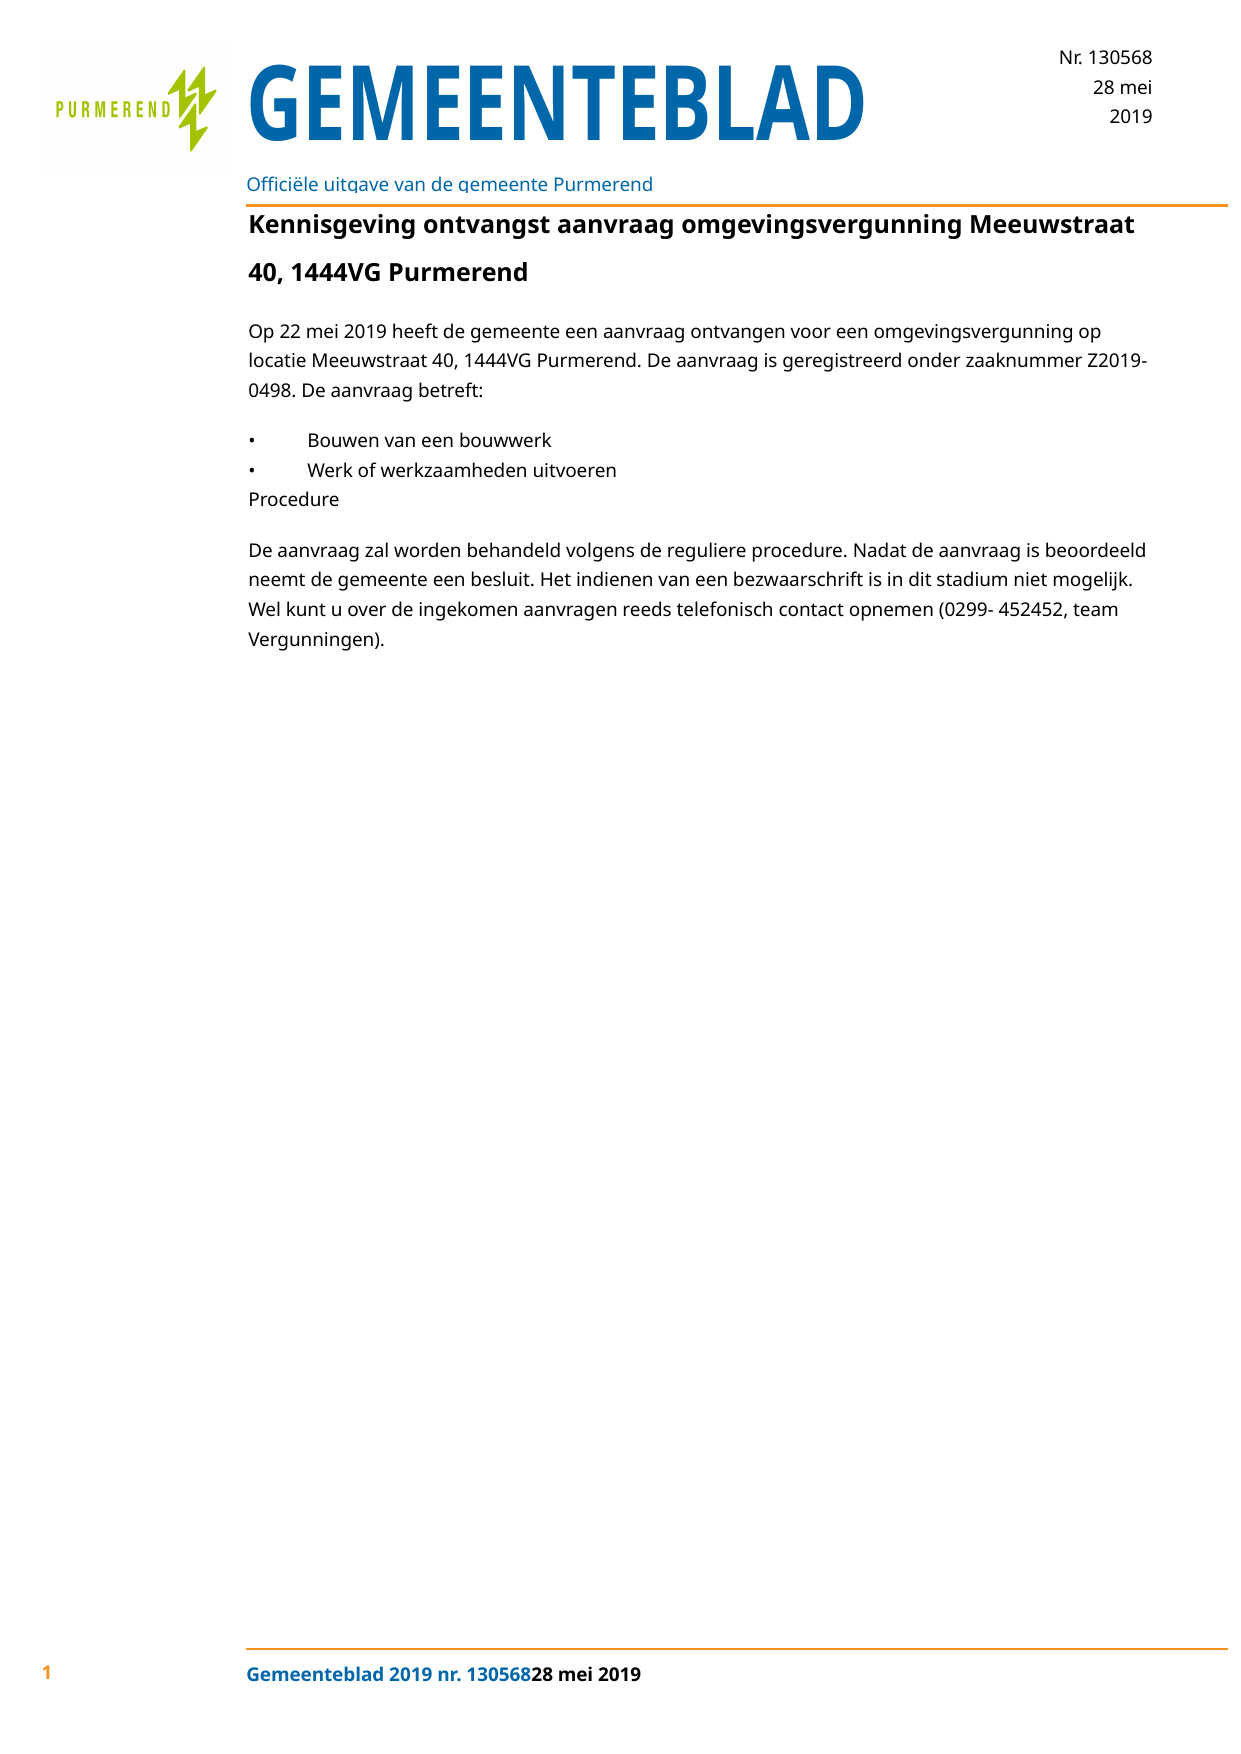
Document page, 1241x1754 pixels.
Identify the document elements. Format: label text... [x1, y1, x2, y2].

text De aanvraag zal worden behandeld volgens de reguliere procedure. Nadat de aanvraag is beoordeeld neemt de gemeente een besluit. Het indienen van een bezwaarschrift is in dit stadium niet mogelijk. Wel kunt u over de ingekomen aanvragen reeds telefonisch contact opnemen (0299- 452452, team Vergunningen). [248, 537, 1152, 652]
text Procedure [248, 487, 1152, 512]
text Op 22 mei 2019 heeft de gemeente een aanvraag ontvangen voor een omgevingsvergunning op locatie Meeuwstraat 40, 1444VG Purmerend. De aanvraag is geregistreerd onder zaaknummer Z2019-0498. De aanvraag betreft: [248, 318, 1152, 403]
picture [41, 47, 231, 172]
list Werk of werkzaamheden uitvoeren [248, 457, 1152, 483]
text Kennisgeving ontvangst aanvraag omgevingsvergunning Meeuwstraat 40, 1444VG Purmerend [248, 207, 1152, 288]
list Bouwen van een bouwwerk [248, 427, 1152, 453]
